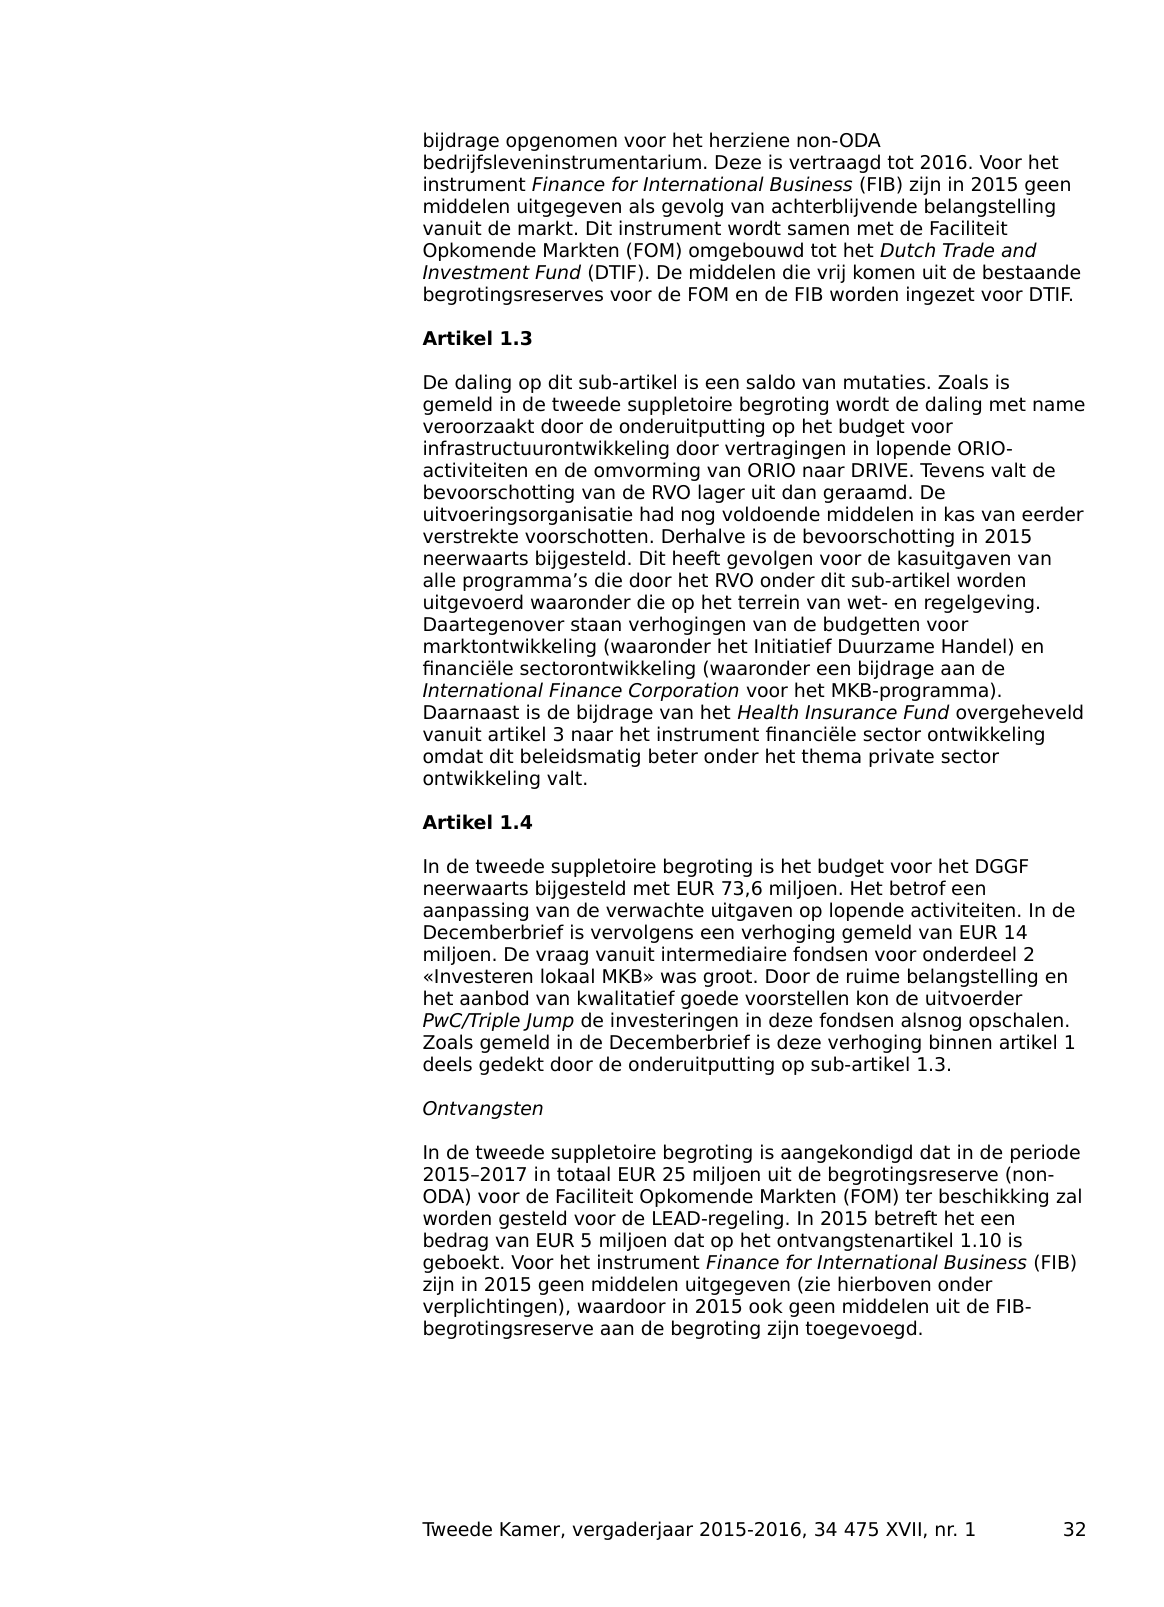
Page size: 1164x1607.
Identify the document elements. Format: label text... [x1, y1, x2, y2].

subtitle Ontvangsten [422, 1098, 1087, 1120]
text De daling op dit sub-artikel is een saldo van mutaties. Zoals is gemeld in de tweede suppletoire begroting wordt de daling met name veroorzaakt door de onderuitputting op het budget voor infrastructuurontwikkeling door vertragingen in lopende ORIO-activiteiten en de omvorming van ORIO naar DRIVE. Tevens valt de bevoorschotting van de RVO lager uit dan geraamd. De uitvoeringsorganisatie had nog voldoende middelen in kas van eerder verstrekte voorschotten. Derhalve is de bevoorschotting in 2015 neerwaarts bijgesteld. Dit heeft gevolgen voor de kasuitgaven van alle programma’s die door het RVO onder dit sub-artikel worden uitgevoerd waaronder die op het terrein van wet- en regelgeving. Daartegenover staan verhogingen van de budgetten voor marktontwikkeling (waaronder het Initiatief Duurzame Handel) en financiële sectorontwikkeling (waaronder een bijdrage aan de International Finance Corporation voor het MKB-programma). Daarnaast is de bijdrage van het Health Insurance Fund overgeheveld vanuit artikel 3 naar het instrument financiële sector ontwikkeling omdat dit beleidsmatig beter onder het thema private sector ontwikkeling valt. [422, 372, 1087, 790]
subtitle Artikel 1.3 [422, 328, 1087, 350]
text In de tweede suppletoire begroting is aangekondigd dat in de periode 2015–2017 in totaal EUR 25 miljoen uit de begrotingsreserve (non-ODA) voor de Faciliteit Opkomende Markten (FOM) ter beschikking zal worden gesteld voor de LEAD-regeling. In 2015 betreft het een bedrag van EUR 5 miljoen dat op het ontvangstenartikel 1.10 is geboekt. Voor het instrument Finance for International Business (FIB) zijn in 2015 geen middelen uitgegeven (zie hierboven onder verplichtingen), waardoor in 2015 ook geen middelen uit de FIB-begrotingsreserve aan de begroting zijn toegevoegd. [422, 1142, 1087, 1340]
text bijdrage opgenomen voor het herziene non-ODA bedrijfsleveninstrumentarium. Deze is vertraagd tot 2016. Voor het instrument Finance for International Business (FIB) zijn in 2015 geen middelen uitgegeven als gevolg van achterblijvende belangstelling vanuit de markt. Dit instrument wordt samen met de Faciliteit Opkomende Markten (FOM) omgebouwd tot het Dutch Trade and Investment Fund (DTIF). De middelen die vrij komen uit de bestaande begrotingsreserves voor de FOM en de FIB worden ingezet voor DTIF. [422, 130, 1087, 306]
text In de tweede suppletoire begroting is het budget voor het DGGF neerwaarts bijgesteld met EUR 73,6 miljoen. Het betrof een aanpassing van de verwachte uitgaven op lopende activiteiten. In de Decemberbrief is vervolgens een verhoging gemeld van EUR 14 miljoen. De vraag vanuit intermediaire fondsen voor onderdeel 2 «Investeren lokaal MKB» was groot. Door de ruime belangstelling en het aanbod van kwalitatief goede voorstellen kon de uitvoerder PwC/Triple Jump de investeringen in deze fondsen alsnog opschalen. Zoals gemeld in de Decemberbrief is deze verhoging binnen artikel 1 deels gedekt door de onderuitputting op sub-artikel 1.3. [422, 856, 1087, 1076]
subtitle Artikel 1.4 [422, 812, 1087, 834]
